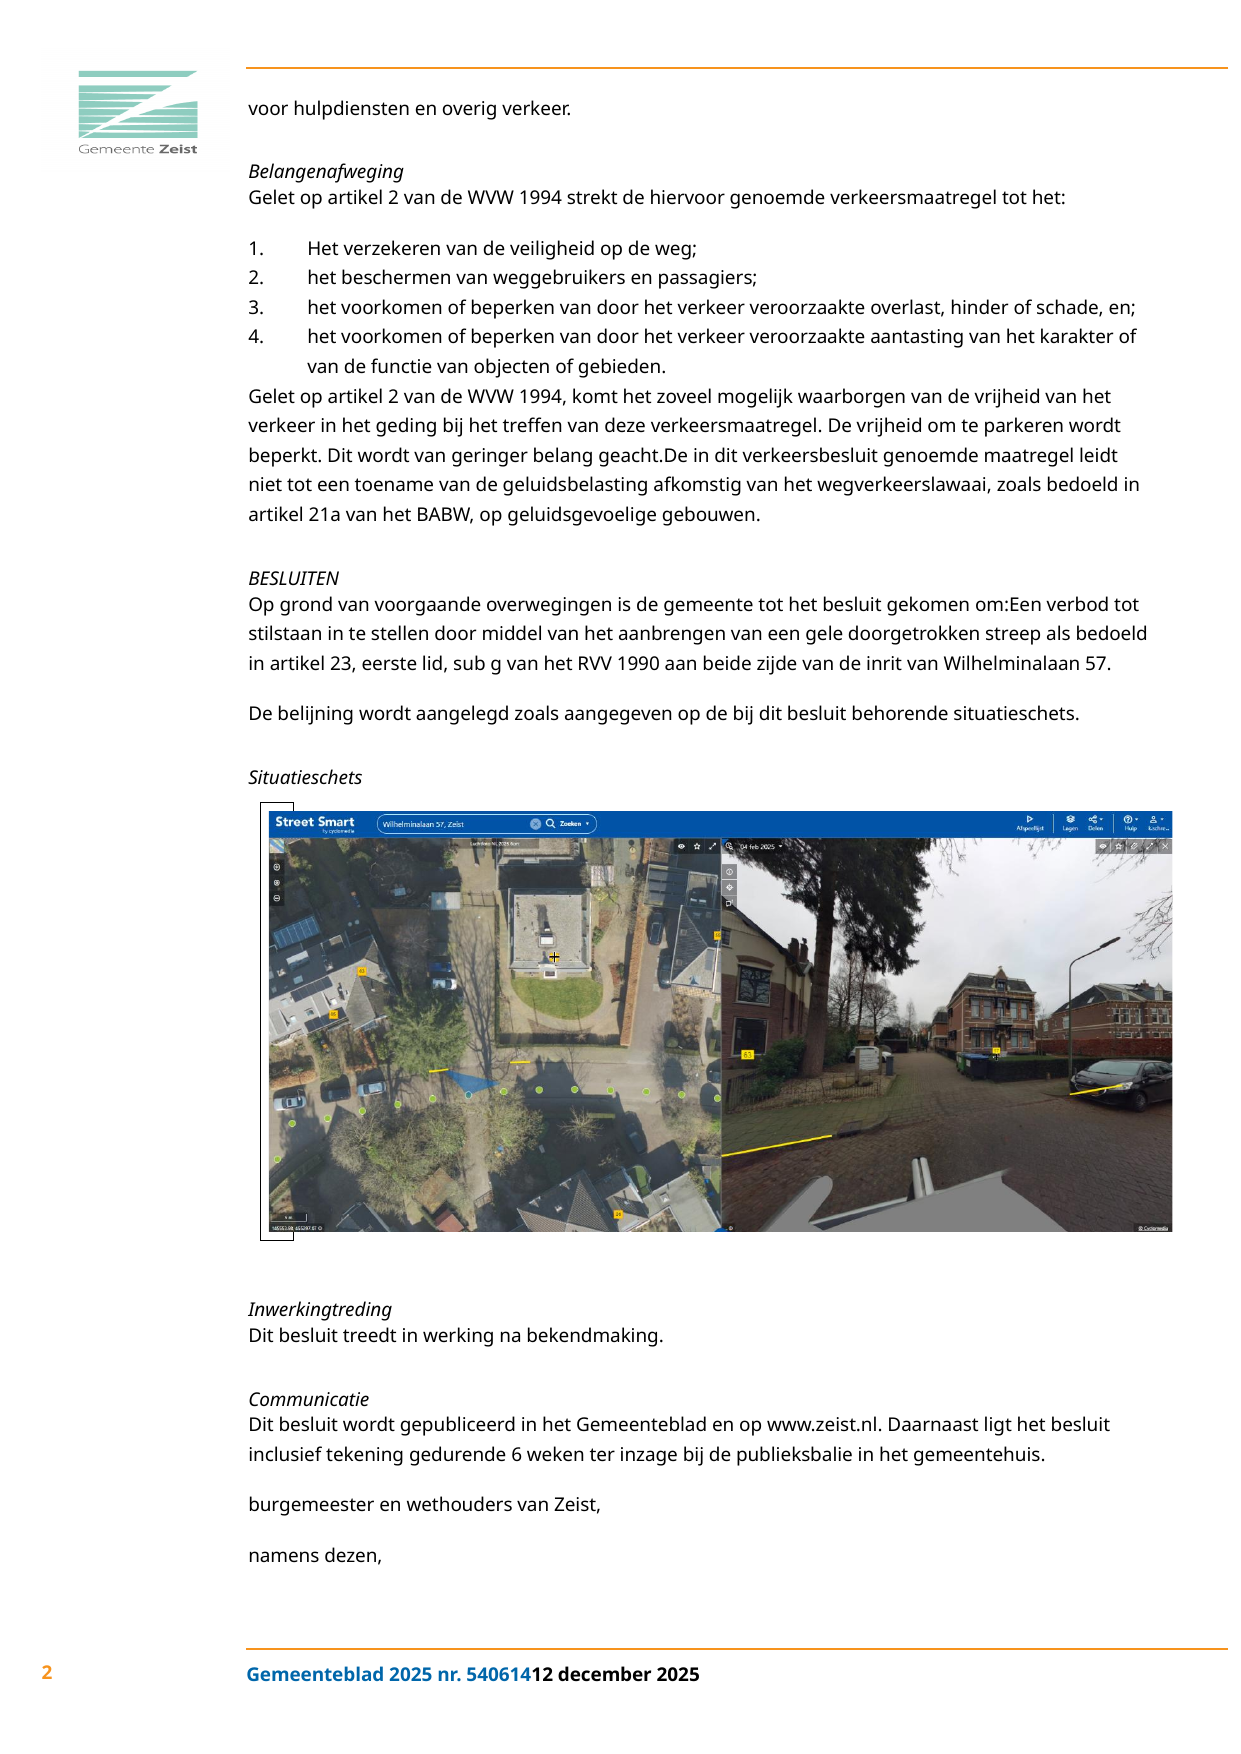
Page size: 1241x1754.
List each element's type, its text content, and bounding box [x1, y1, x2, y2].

text De belijning wordt aangelegd zoals aangegeven op de bij dit besluit behorende situatieschets. [248, 700, 1152, 726]
picture [268, 811, 1173, 1232]
text BESLUITEN [248, 565, 1152, 591]
text namens dezen, [248, 1542, 1152, 1568]
list het voorkomen of beperken van door het verkeer veroorzaakte aantasting van het karakter of van de functie van objecten of gebieden. [248, 324, 1152, 379]
text Dit besluit wordt gepubliceerd in het Gemeenteblad en op www.zeist.nl. Daarnaast ligt het besluit inclusief tekening gedurende 6 weken ter inzage bij de publieksbalie in het gemeentehuis. [248, 1412, 1152, 1467]
picture [41, 47, 231, 172]
text Belangenafweging [248, 159, 1152, 184]
text Gelet op artikel 2 van de WVW 1994, komt het zoveel mogelijk waarborgen van de vrijheid van het verkeer in het geding bij het treffen van deze verkeersmaatregel. De vrijheid om te parkeren wordt beperkt. Dit wordt van geringer belang geacht.De in dit verkeersbesluit genoemde maatregel leidt niet tot een toename van de geluidsbelasting afkomstig van het wegverkeerslawaai, zoals bedoeld in artikel 21a van het BABW, op geluidsgevoelige gebouwen. [248, 383, 1152, 527]
text Inwerkingtreding [248, 1296, 1152, 1322]
text Dit besluit treedt in werking na bekendmaking. [248, 1322, 1152, 1348]
text Gelet op artikel 2 van de WVW 1994 strekt de hiervoor genoemde verkeersmaatregel tot het: [248, 184, 1152, 210]
text Situatieschets [248, 764, 1152, 790]
text Op grond van voorgaande overwegingen is de gemeente tot het besluit gekomen om:Een verbod tot stilstaan in te stellen door middel van het aanbrengen van een gele doorgetrokken streep als bedoeld in artikel 23, eerste lid, sub g van het RVV 1990 aan beide zijde van de inrit van Wilhelminalaan 57. [248, 591, 1152, 676]
list het beschermen van weggebruikers en passagiers; [248, 264, 1152, 290]
list Het verzekeren van de veiligheid op de weg; [248, 235, 1152, 261]
text Communicatie [248, 1386, 1152, 1412]
text voor hulpdiensten en overig verkeer. [248, 95, 1152, 121]
list het voorkomen of beperken van door het verkeer veroorzaakte overlast, hinder of schade, en; [248, 294, 1152, 320]
text burgemeester en wethouders van Zeist, [248, 1492, 1152, 1517]
